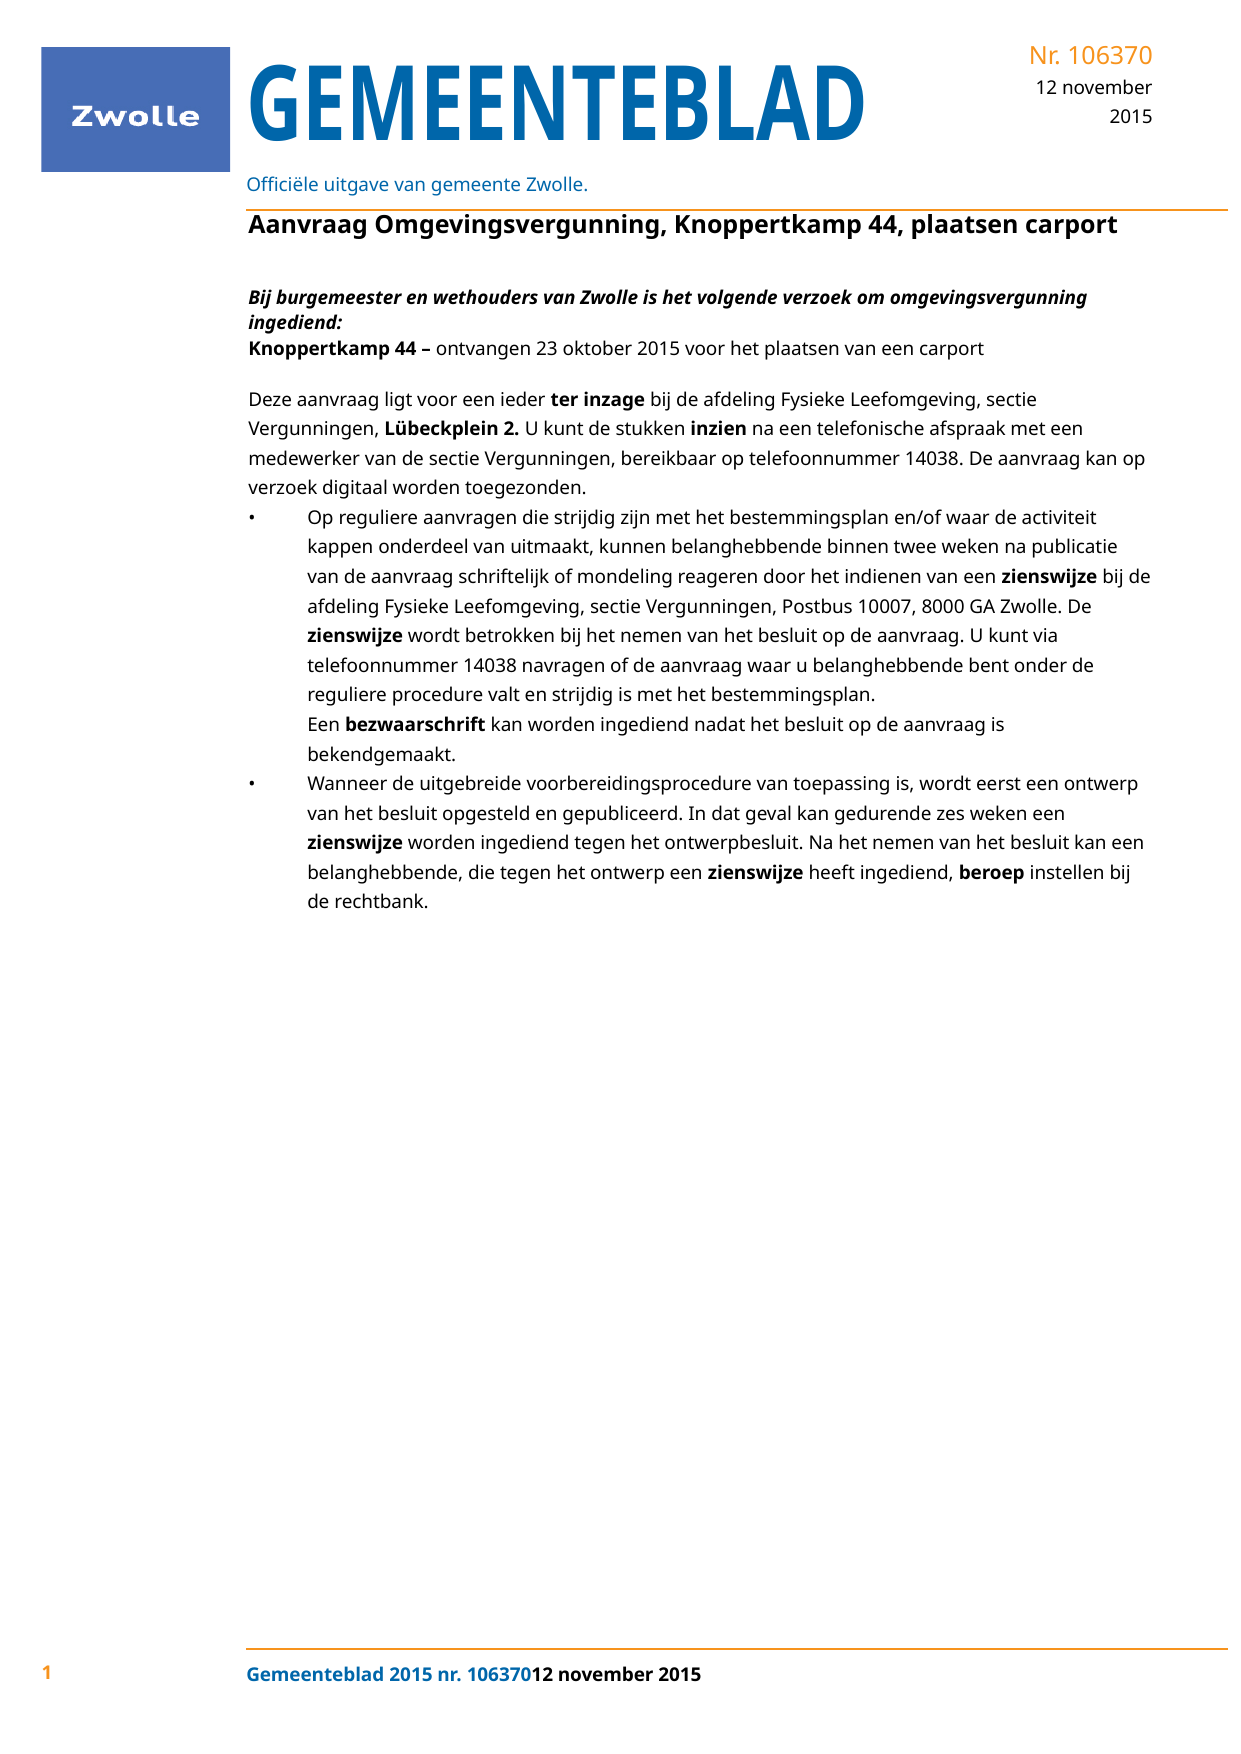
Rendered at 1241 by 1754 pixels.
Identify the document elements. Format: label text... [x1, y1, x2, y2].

text Knoppertkamp 44 – ontvangen 23 oktober 2015 voor het plaatsen van een carport [248, 335, 1152, 361]
text Deze aanvraag ligt voor een ieder ter inzage bij de afdeling Fysieke Leefomgeving, sectie Vergunningen, Lübeckplein 2. U kunt de stukken inzien na een telefonische afspraak met een medewerker van de sectie Vergunningen, bereikbaar op telefoonnummer 14038. De aanvraag kan op verzoek digitaal worden toegezonden. [248, 386, 1152, 500]
list Op reguliere aanvragen die strijdig zijn met het bestemmingsplan en/of waar de activiteit kappen onderdeel van uitmaakt, kunnen belanghebbende binnen twee weken na publicatie van de aanvraag schriftelijk of mondeling reageren door het indienen van een zienswijze bij de afdeling Fysieke Leefomgeving, sectie Vergunningen, Postbus 10007, 8000 GA Zwolle. De zienswijze wordt betrokken bij het nemen van het besluit op de aanvraag. U kunt via telefoonnummer 14038 navragen of de aanvraag waar u belanghebbende bent onder de reguliere procedure valt en strijdig is met het bestemmingsplan. [248, 504, 1152, 707]
list Wanneer de uitgebreide voorbereidingsprocedure van toepassing is, wordt eerst een ontwerp van het besluit opgesteld en gepubliceerd. In dat geval kan gedurende zes weken een zienswijze worden ingediend tegen het ontwerpbesluit. Na het nemen van het besluit kan een belanghebbende, die tegen het ontwerp een zienswijze heeft ingediend, beroep instellen bij de rechtbank. [248, 770, 1152, 914]
text Aanvraag Omgevingsvergunning, Knoppertkamp 44, plaatsen carport [248, 211, 1152, 241]
list Een bezwaarschrift kan worden ingediend nadat het besluit op de aanvraag is bekendgemaakt. [248, 711, 1152, 766]
picture [41, 47, 231, 172]
text Bij burgemeester en wethouders van Zwolle is het volgende verzoek om omgevingsvergunning ingediend: [248, 284, 1152, 335]
